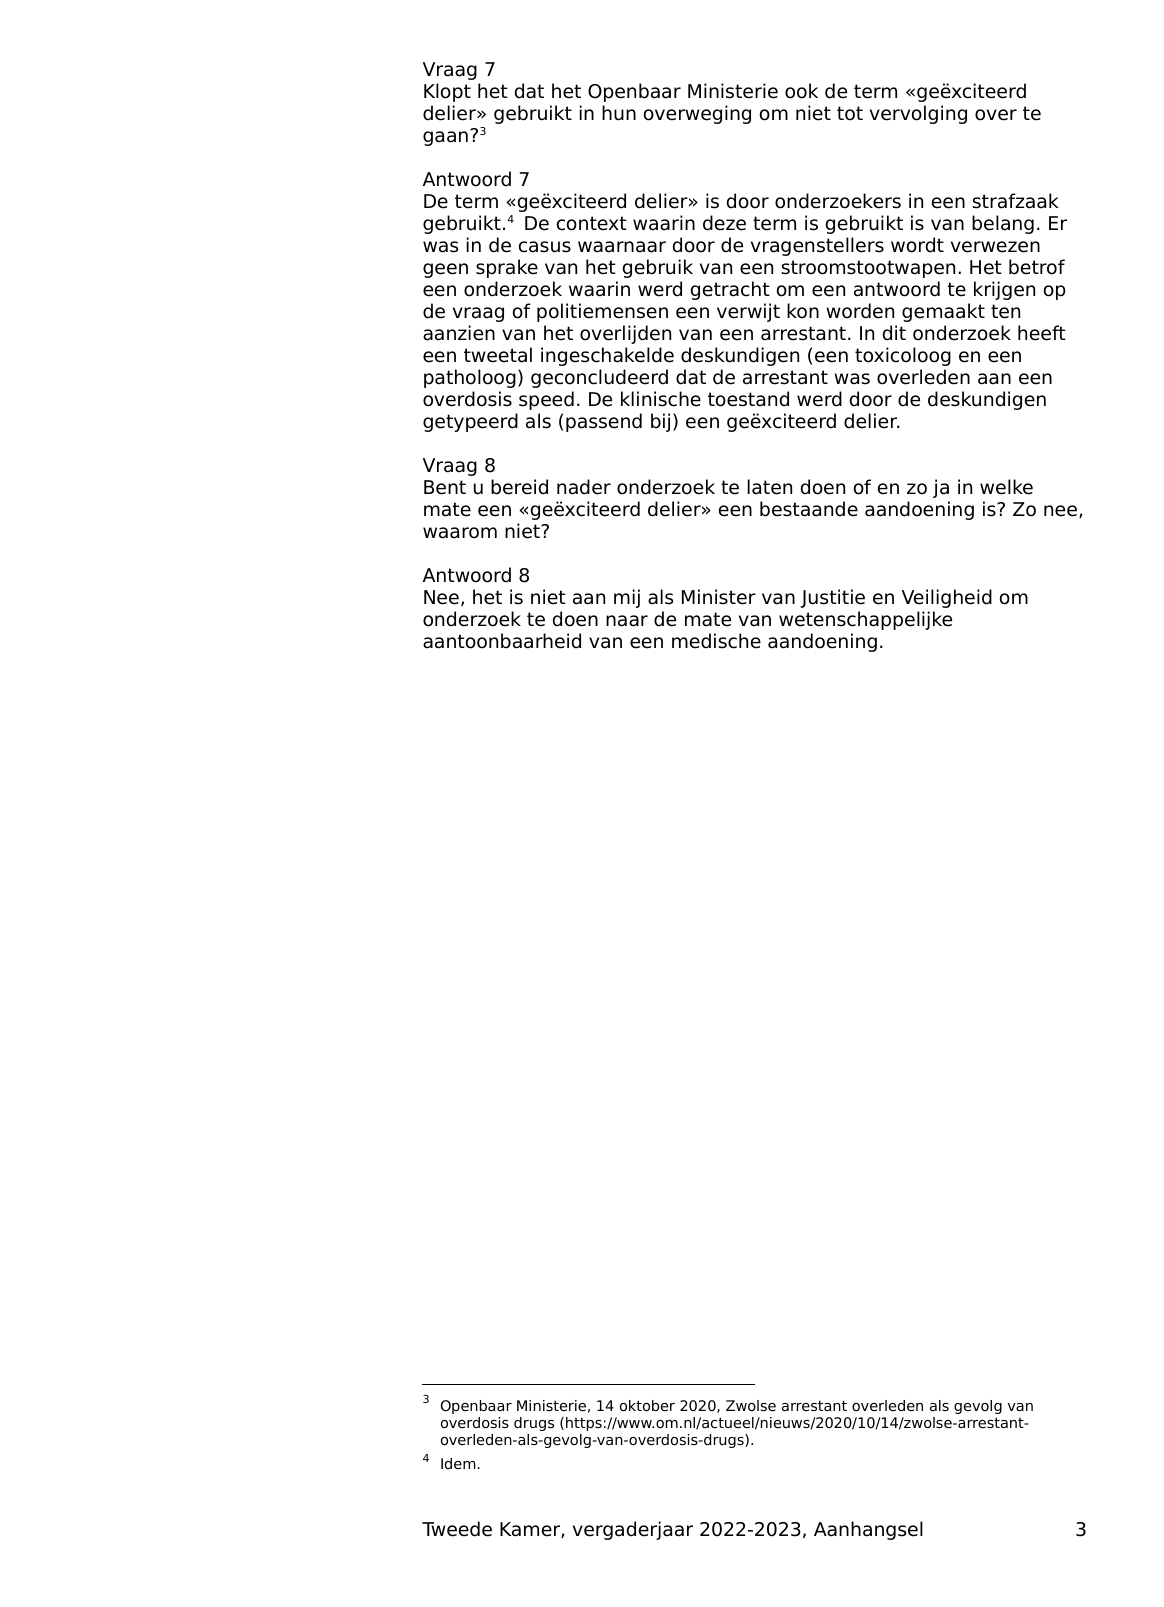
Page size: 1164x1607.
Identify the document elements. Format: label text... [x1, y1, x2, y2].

text Klopt het dat het Openbaar Ministerie ook de term «geëxciteerd delier» gebruikt in hun overweging om niet tot vervolging over te gaan? [422, 81, 1087, 147]
text Antwoord 8 [422, 565, 1087, 587]
text Idem. [422, 1452, 1087, 1474]
text De term «geëxciteerd delier» is door onderzoekers in een strafzaak gebruikt. De context waarin deze term is gebruikt is van belang. Er was in de casus waarnaar door de vragenstellers wordt verwezen geen sprake van het gebruik van een stroomstootwapen. Het betrof een onderzoek waarin werd getracht om een antwoord te krijgen op de vraag of politiemensen een verwijt kon worden gemaakt ten aanzien van het overlijden van een arrestant. In dit onderzoek heeft een tweetal ingeschakelde deskundigen (een toxicoloog en een patholoog) geconcludeerd dat de arrestant was overleden aan een overdosis speed. De klinische toestand werd door de deskundigen getypeerd als (passend bij) een geëxciteerd delier. [422, 191, 1087, 433]
text Antwoord 7 [422, 169, 1087, 191]
text Vraag 7 [422, 59, 1087, 81]
text Openbaar Ministerie, 14 oktober 2020, Zwolse arrestant overleden als gevolg van overdosis drugs (https://www.om.nl/actueel/nieuws/2020/10/14/zwolse-arrestant-overleden-als-gevolg-van-overdosis-drugs). [422, 1393, 1087, 1449]
text Vraag 8 [422, 455, 1087, 477]
text Nee, het is niet aan mij als Minister van Justitie en Veiligheid om onderzoek te doen naar de mate van wetenschappelijke aantoonbaarheid van een medische aandoening. [422, 587, 1087, 653]
text Bent u bereid nader onderzoek te laten doen of en zo ja in welke mate een «geëxciteerd delier» een bestaande aandoening is? Zo nee, waarom niet? [422, 477, 1087, 543]
